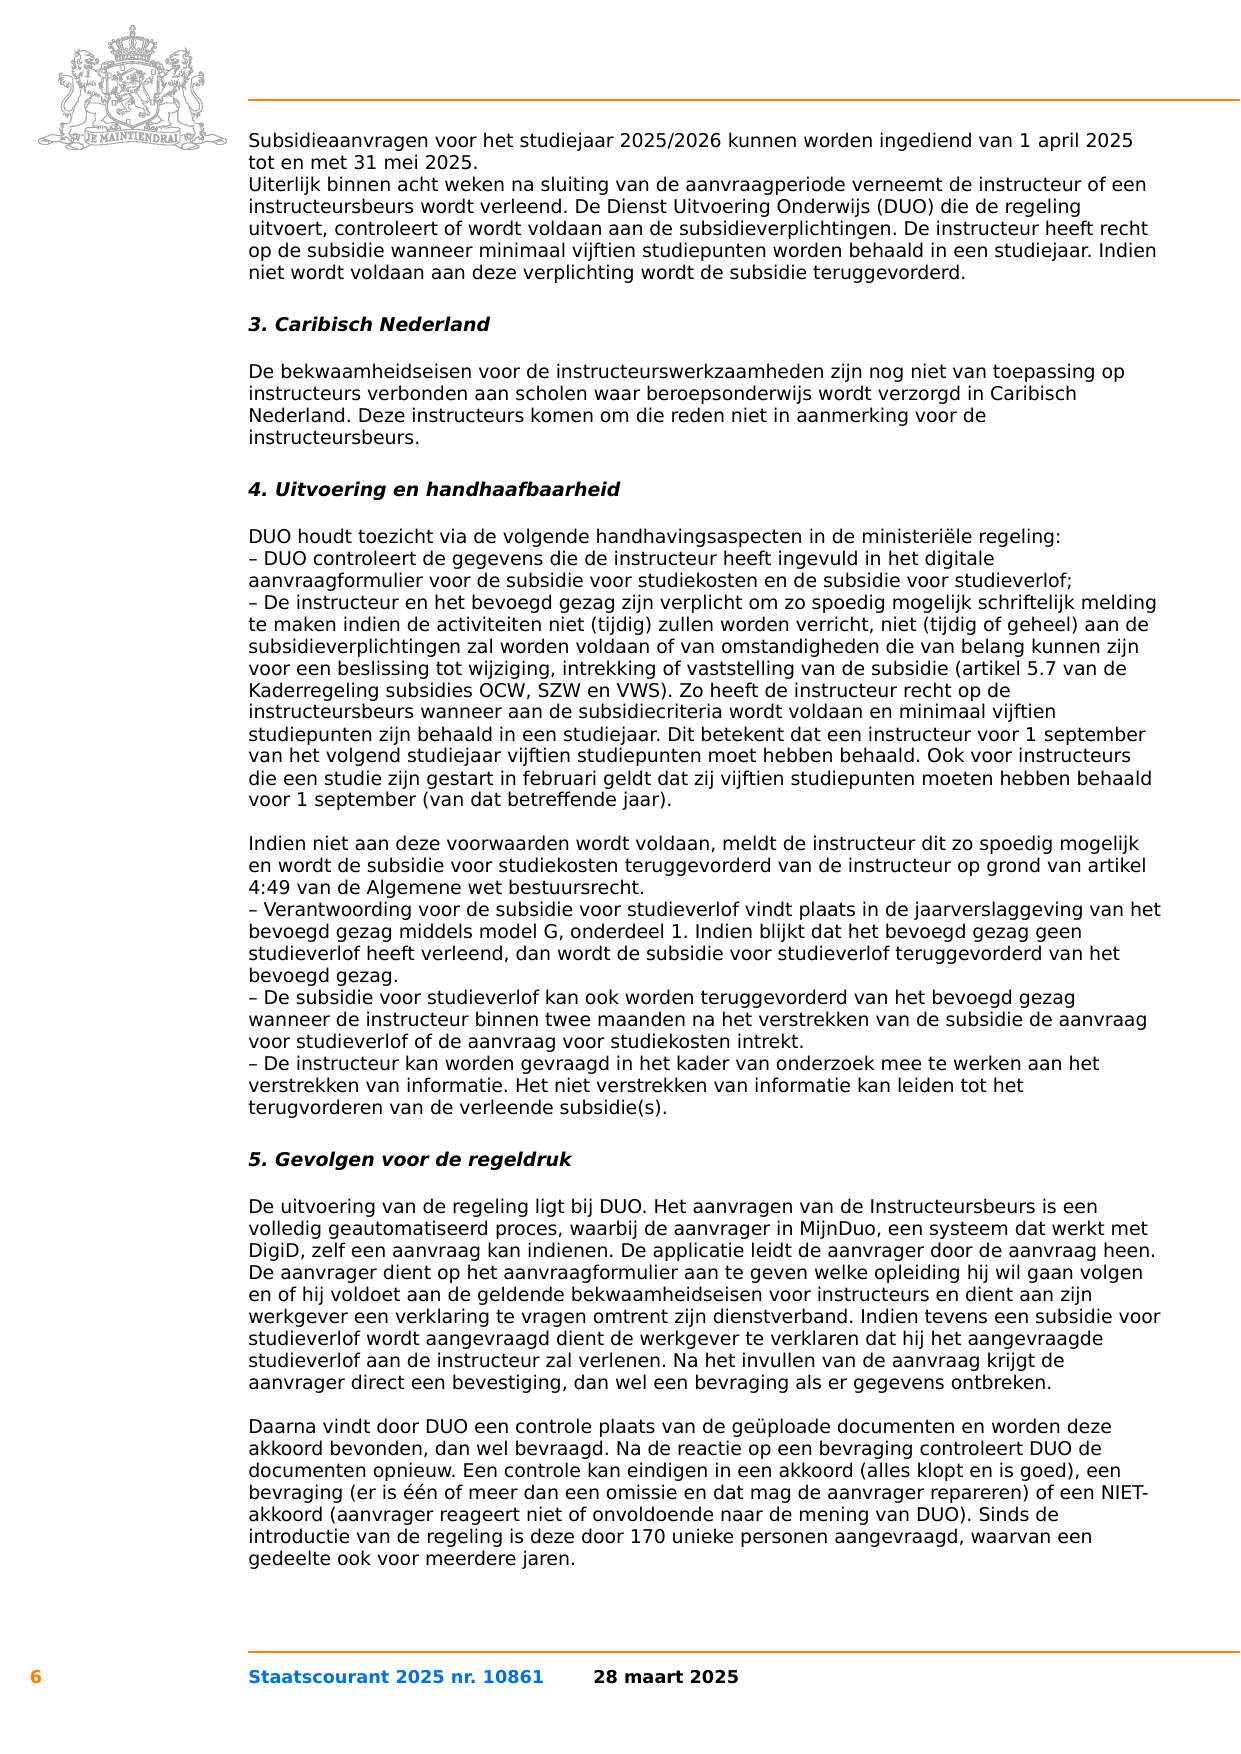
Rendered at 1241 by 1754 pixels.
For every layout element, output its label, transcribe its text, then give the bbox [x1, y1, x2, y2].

text De uitvoering van de regeling ligt bij DUO. Het aanvragen van de Instructeursbeurs is een volledig geautomatiseerd proces, waarbij de aanvrager in MijnDuo, een systeem dat werkt met DigiD, zelf een aanvraag kan indienen. De applicatie leidt de aanvrager door de aanvraag heen. De aanvrager dient op het aanvraagformulier aan te geven welke opleiding hij wil gaan volgen en of hij voldoet aan de geldende bekwaamheidseisen voor instructeurs en dient aan zijn werkgever een verklaring te vragen omtrent zijn dienstverband. Indien tevens een subsidie voor studieverlof wordt aangevraagd dient de werkgever te verklaren dat hij het aangevraagde studieverlof aan de instructeur zal verlenen. Na het invullen van de aanvraag krijgt de aanvrager direct een bevestiging, dan wel een bevraging als er gegevens ontbreken. [248, 1196, 1163, 1394]
text De bekwaamheidseisen voor de instructeurswerkzaamheden zijn nog niet van toepassing op instructeurs verbonden aan scholen waar beroepsonderwijs wordt verzorgd in Caribisch Nederland. Deze instructeurs komen om die reden niet in aanmerking voor de instructeursbeurs. [248, 361, 1163, 449]
text – De instructeur en het bevoegd gezag zijn verplicht om zo spoedig mogelijk schriftelijk melding te maken indien de activiteiten niet (tijdig) zullen worden verricht, niet (tijdig of geheel) aan de subsidieverplichtingen zal worden voldaan of van omstandigheden die van belang kunnen zijn voor een beslissing tot wijziging, intrekking of vaststelling van de subsidie (artikel 5.7 van de Kaderregeling subsidies OCW, SZW en VWS). Zo heeft de instructeur recht op de instructeursbeurs wanneer aan de subsidiecriteria wordt voldaan en minimaal vijftien studiepunten zijn behaald in een studiejaar. Dit betekent dat een instructeur voor 1 september van het volgend studiejaar vijftien studiepunten moet hebben behaald. Ook voor instructeurs die een studie zijn gestart in februari geldt dat zij vijftien studiepunten moeten hebben behaald voor 1 september (van dat betreffende jaar). [248, 592, 1163, 811]
subtitle 4. Uitvoering en handhaafbaarheid [248, 479, 1163, 501]
text Uiterlijk binnen acht weken na sluiting van de aanvraagperiode verneemt de instructeur of een instructeursbeurs wordt verleend. De Dienst Uitvoering Onderwijs (DUO) die de regeling uitvoert, controleert of wordt voldaan aan de subsidieverplichtingen. De instructeur heeft recht op de subsidie wanneer minimaal vijftien studiepunten worden behaald in een studiejaar. Indien niet wordt voldaan aan deze verplichting wordt de subsidie teruggevorderd. [248, 174, 1163, 284]
text – Verantwoording voor de subsidie voor studieverlof vindt plaats in de jaarverslaggeving van het bevoegd gezag middels model G, onderdeel 1. Indien blijkt dat het bevoegd gezag geen studieverlof heeft verleend, dan wordt de subsidie voor studieverlof teruggevorderd van het bevoegd gezag. [248, 899, 1163, 987]
subtitle 3. Caribisch Nederland [248, 314, 1163, 336]
text Indien niet aan deze voorwaarden wordt voldaan, meldt de instructeur dit zo spoedig mogelijk en wordt de subsidie voor studiekosten teruggevorderd van de instructeur op grond van artikel 4:49 van de Algemene wet bestuursrecht. [248, 833, 1163, 899]
text – De subsidie voor studieverlof kan ook worden teruggevorderd van het bevoegd gezag wanneer de instructeur binnen twee maanden na het verstrekken van de subsidie de aanvraag voor studieverlof of de aanvraag voor studiekosten intrekt. [248, 987, 1163, 1053]
text DUO houdt toezicht via de volgende handhavingsaspecten in de ministeriële regeling: [248, 526, 1163, 548]
text – De instructeur kan worden gevraagd in het kader van onderzoek mee te werken aan het verstrekken van informatie. Het niet verstrekken van informatie kan leiden tot het terugvorderen van de verleende subsidie(s). [248, 1053, 1163, 1119]
picture [38, 25, 227, 150]
text Subsidieaanvragen voor het studiejaar 2025/2026 kunnen worden ingediend van 1 april 2025 tot en met 31 mei 2025. [248, 130, 1163, 174]
subtitle 5. Gevolgen voor de regeldruk [248, 1149, 1163, 1171]
text Daarna vindt door DUO een controle plaats van de geüploade documenten en worden deze akkoord bevonden, dan wel bevraagd. Na de reactie op een bevraging controleert DUO de documenten opnieuw. Een controle kan eindigen in een akkoord (alles klopt en is goed), een bevraging (er is één of meer dan een omissie en dat mag de aanvrager repareren) of een NIET-akkoord (aanvrager reageert niet of onvoldoende naar de mening van DUO). Sinds de introductie van de regeling is deze door 170 unieke personen aangevraagd, waarvan een gedeelte ook voor meerdere jaren. [248, 1416, 1163, 1569]
text – DUO controleert de gegevens die de instructeur heeft ingevuld in het digitale aanvraagformulier voor de subsidie voor studiekosten en de subsidie voor studieverlof; [248, 548, 1163, 592]
